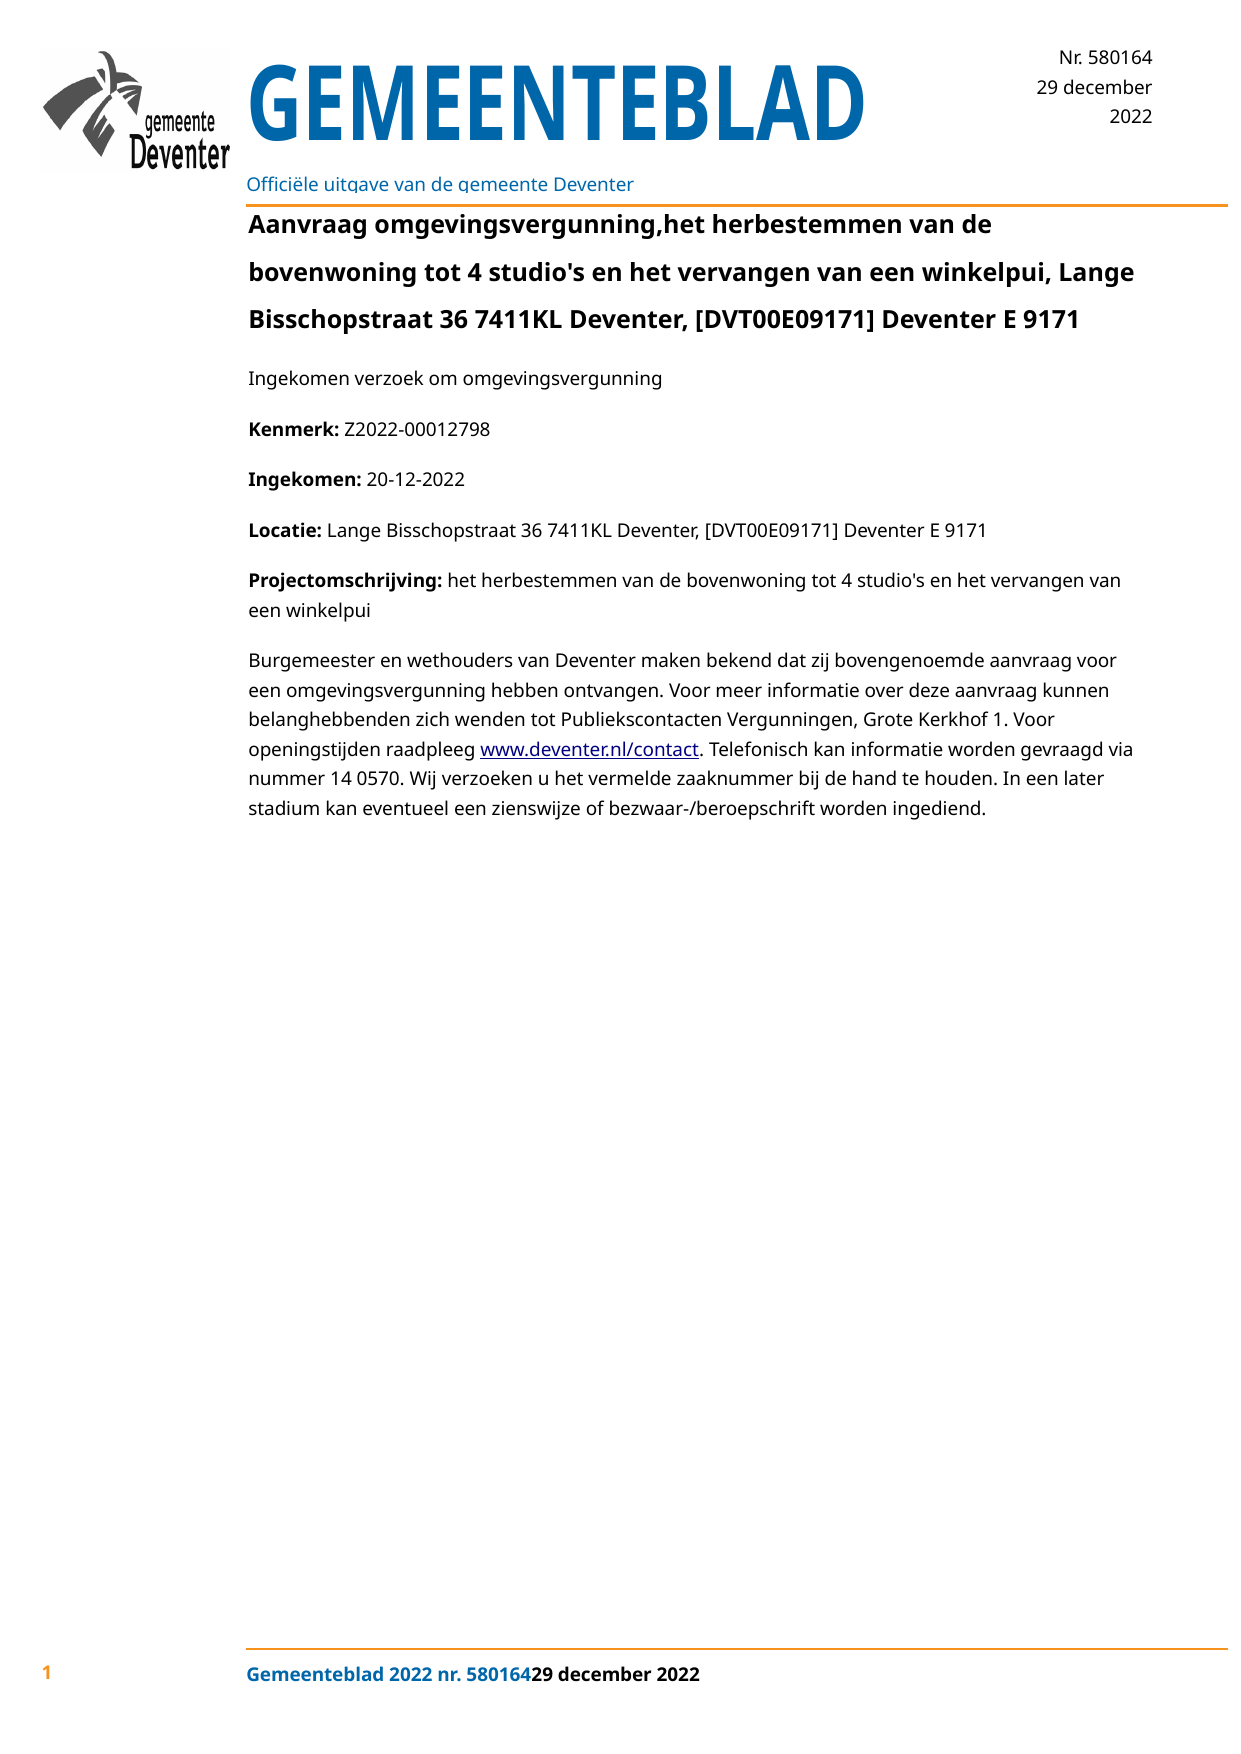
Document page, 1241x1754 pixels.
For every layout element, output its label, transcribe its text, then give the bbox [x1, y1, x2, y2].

text Aanvraag omgevingsvergunning,het herbestemmen van de bovenwoning tot 4 studio's en het vervangen van een winkelpui, Lange Bisschopstraat 36 7411KL Deventer, [DVT00E09171] Deventer E 9171 [248, 207, 1152, 336]
picture [41, 47, 231, 172]
text Projectomschrijving: het herbestemmen van de bovenwoning tot 4 studio's en het vervangen van een winkelpui [248, 567, 1152, 622]
text Ingekomen: 20-12-2022 [248, 466, 1152, 492]
text Ingekomen verzoek om omgevingsvergunning [248, 366, 1152, 391]
text Burgemeester en wethouders van Deventer maken bekend dat zij bovengenoemde aanvraag voor een omgevingsvergunning hebben ontvangen. Voor meer informatie over deze aanvraag kunnen belanghebbenden zich wenden tot Publiekscontacten Vergunningen, Grote Kerkhof 1. Voor openingstijden raadpleeg www.deventer.nl/contact. Telefonisch kan informatie worden gevraagd via nummer 14 0570. Wij verzoeken u het vermelde zaaknummer bij de hand te houden. In een later stadium kan eventueel een zienswijze of bezwaar-/beroepschrift worden ingediend. [248, 647, 1152, 821]
text Kenmerk: Z2022-00012798 [248, 416, 1152, 442]
text Locatie: Lange Bisschopstraat 36 7411KL Deventer, [DVT00E09171] Deventer E 9171 [248, 517, 1152, 542]
